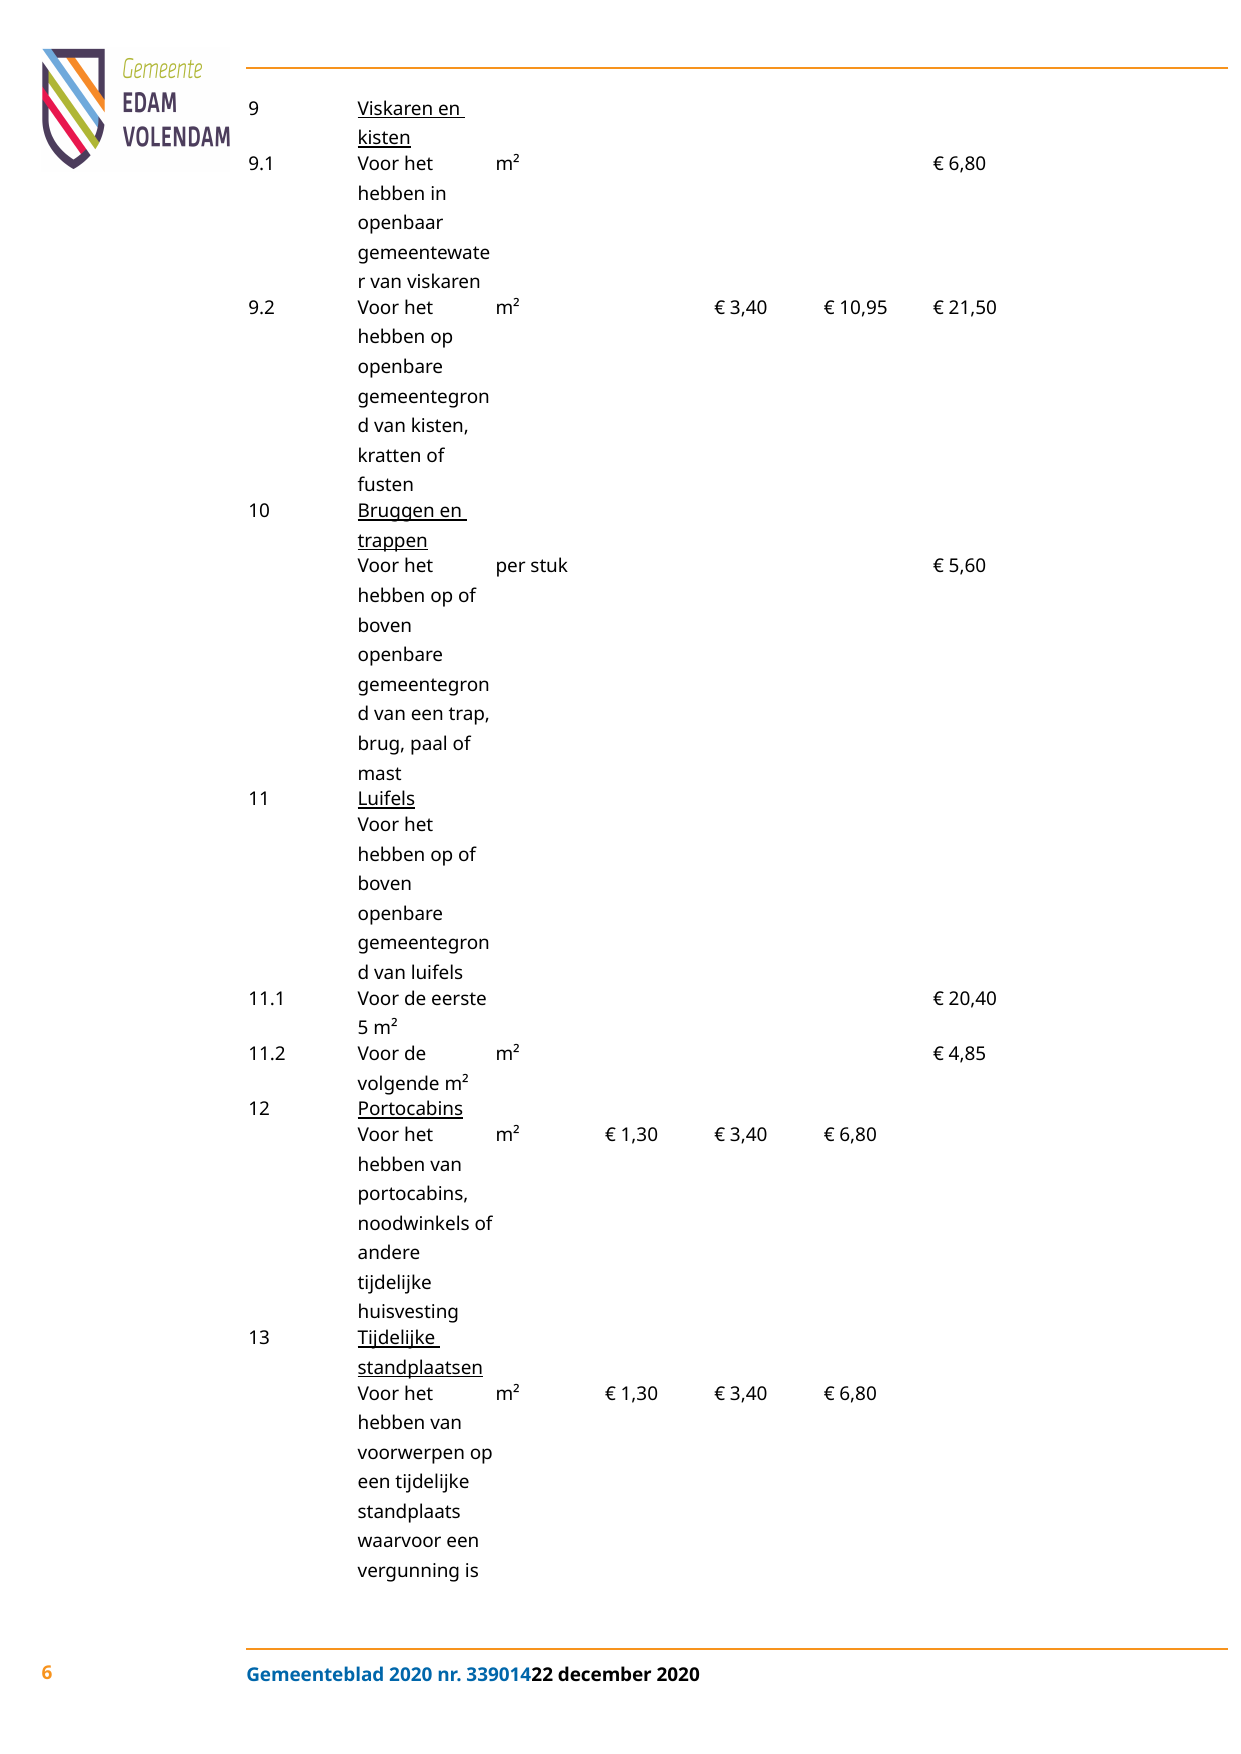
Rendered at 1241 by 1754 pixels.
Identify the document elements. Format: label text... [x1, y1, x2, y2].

table_cell per stuk [495, 553, 605, 786]
table_cell [605, 95, 714, 150]
table_cell [933, 95, 1042, 150]
table_cell [495, 811, 605, 985]
table_cell Portocabins [358, 1096, 495, 1121]
table_cell m² [495, 1380, 605, 1583]
table_cell € 3,40 [714, 1380, 823, 1583]
table_cell € 3,40 [714, 294, 823, 497]
table_cell 12 [248, 1096, 357, 1121]
table_cell [933, 1380, 1042, 1583]
table_cell [933, 1096, 1042, 1121]
table_cell [605, 786, 714, 811]
table_cell € 6,80 [824, 1121, 933, 1324]
table_cell [248, 1121, 357, 1324]
table_cell [714, 498, 823, 553]
table_cell € 20,40 [933, 985, 1042, 1040]
table_cell € 1,30 [605, 1121, 714, 1324]
table_cell Tijdelijke standplaatsen [358, 1325, 495, 1380]
table_cell 9.1 [248, 150, 357, 294]
table_cell [605, 294, 714, 497]
table_cell [933, 1121, 1042, 1324]
table_cell € 1,30 [605, 1380, 714, 1583]
table_cell [824, 811, 933, 985]
table_cell [1042, 95, 1152, 150]
table_cell [824, 985, 933, 1040]
table_cell 10 [248, 498, 357, 553]
table_cell [1042, 985, 1152, 1040]
table_cell [824, 95, 933, 150]
table_cell € 5,60 [933, 553, 1042, 786]
table_cell 11 [248, 786, 357, 811]
table_cell Voor het hebben van portocabins, noodwinkels of andere tijdelijke huisvesting [358, 1121, 495, 1324]
table_cell [1042, 498, 1152, 553]
table_cell [714, 811, 823, 985]
table_cell € 21,50 [933, 294, 1042, 497]
table_cell [605, 498, 714, 553]
table_cell [933, 1325, 1042, 1380]
table_cell 9 [248, 95, 357, 150]
table_cell [605, 811, 714, 985]
table_cell [714, 786, 823, 811]
table_cell [605, 553, 714, 786]
table_cell [714, 95, 823, 150]
picture [41, 47, 231, 172]
table_cell Voor het hebben van voorwerpen op een tijdelijke standplaats waarvoor een vergunning is [358, 1380, 495, 1583]
table_cell [495, 498, 605, 553]
table_cell [714, 150, 823, 294]
table_cell [248, 811, 357, 985]
table_cell [824, 150, 933, 294]
table_cell [605, 1325, 714, 1380]
table_cell [605, 985, 714, 1040]
table_cell [824, 1040, 933, 1096]
table_cell [714, 985, 823, 1040]
table_cell € 10,95 [824, 294, 933, 497]
table_cell [495, 95, 605, 150]
table_cell [714, 553, 823, 786]
table_cell € 6,80 [933, 150, 1042, 294]
table_cell [1042, 1325, 1152, 1380]
table_cell [1042, 294, 1152, 497]
table_cell [605, 1040, 714, 1096]
table_cell Voor het hebben op of boven openbare gemeentegrond van een trap, brug, paal of mast [358, 553, 495, 786]
table_cell m² [495, 1040, 605, 1096]
table_cell Viskaren en kisten [358, 95, 495, 150]
table_cell Voor de volgende m² [358, 1040, 495, 1096]
table_cell € 6,80 [824, 1380, 933, 1583]
table_cell € 3,40 [714, 1121, 823, 1324]
table_cell [495, 985, 605, 1040]
table_cell [1042, 1040, 1152, 1096]
table_cell [824, 1096, 933, 1121]
table_cell [1042, 150, 1152, 294]
table_cell 11.1 [248, 985, 357, 1040]
table_cell Voor het hebben op of boven openbare gemeentegrond van luifels [358, 811, 495, 985]
table_cell [714, 1096, 823, 1121]
table_cell [605, 1096, 714, 1121]
table_cell [1042, 1380, 1152, 1583]
table_cell [933, 786, 1042, 811]
table_cell [714, 1040, 823, 1096]
table_cell [248, 553, 357, 786]
table_cell [1042, 786, 1152, 811]
table_cell [495, 786, 605, 811]
table_cell [1042, 1096, 1152, 1121]
table_cell [824, 786, 933, 811]
table_cell 9.2 [248, 294, 357, 497]
table_cell 13 [248, 1325, 357, 1380]
table_cell m² [495, 1121, 605, 1324]
table_cell Voor het hebben op openbare gemeentegrond van kisten, kratten of fusten [358, 294, 495, 497]
table_cell 11.2 [248, 1040, 357, 1096]
table_cell [605, 150, 714, 294]
table_cell [495, 1096, 605, 1121]
table_cell [1042, 553, 1152, 786]
table_cell [824, 553, 933, 786]
table_cell Voor de eerste 5 m² [358, 985, 495, 1040]
table_cell [824, 1325, 933, 1380]
table_cell [714, 1325, 823, 1380]
table_cell [495, 1325, 605, 1380]
table_cell m² [495, 294, 605, 497]
table_cell [933, 811, 1042, 985]
table_cell m² [495, 150, 605, 294]
table_cell [1042, 1121, 1152, 1324]
table_cell Voor het hebben in openbaar gemeentewater van viskaren [358, 150, 495, 294]
table_cell Luifels [358, 786, 495, 811]
table_cell [933, 498, 1042, 553]
table_cell € 4,85 [933, 1040, 1042, 1096]
table_cell [1042, 811, 1152, 985]
table_cell Bruggen en trappen [358, 498, 495, 553]
table_cell [824, 498, 933, 553]
table_cell [248, 1380, 357, 1583]
